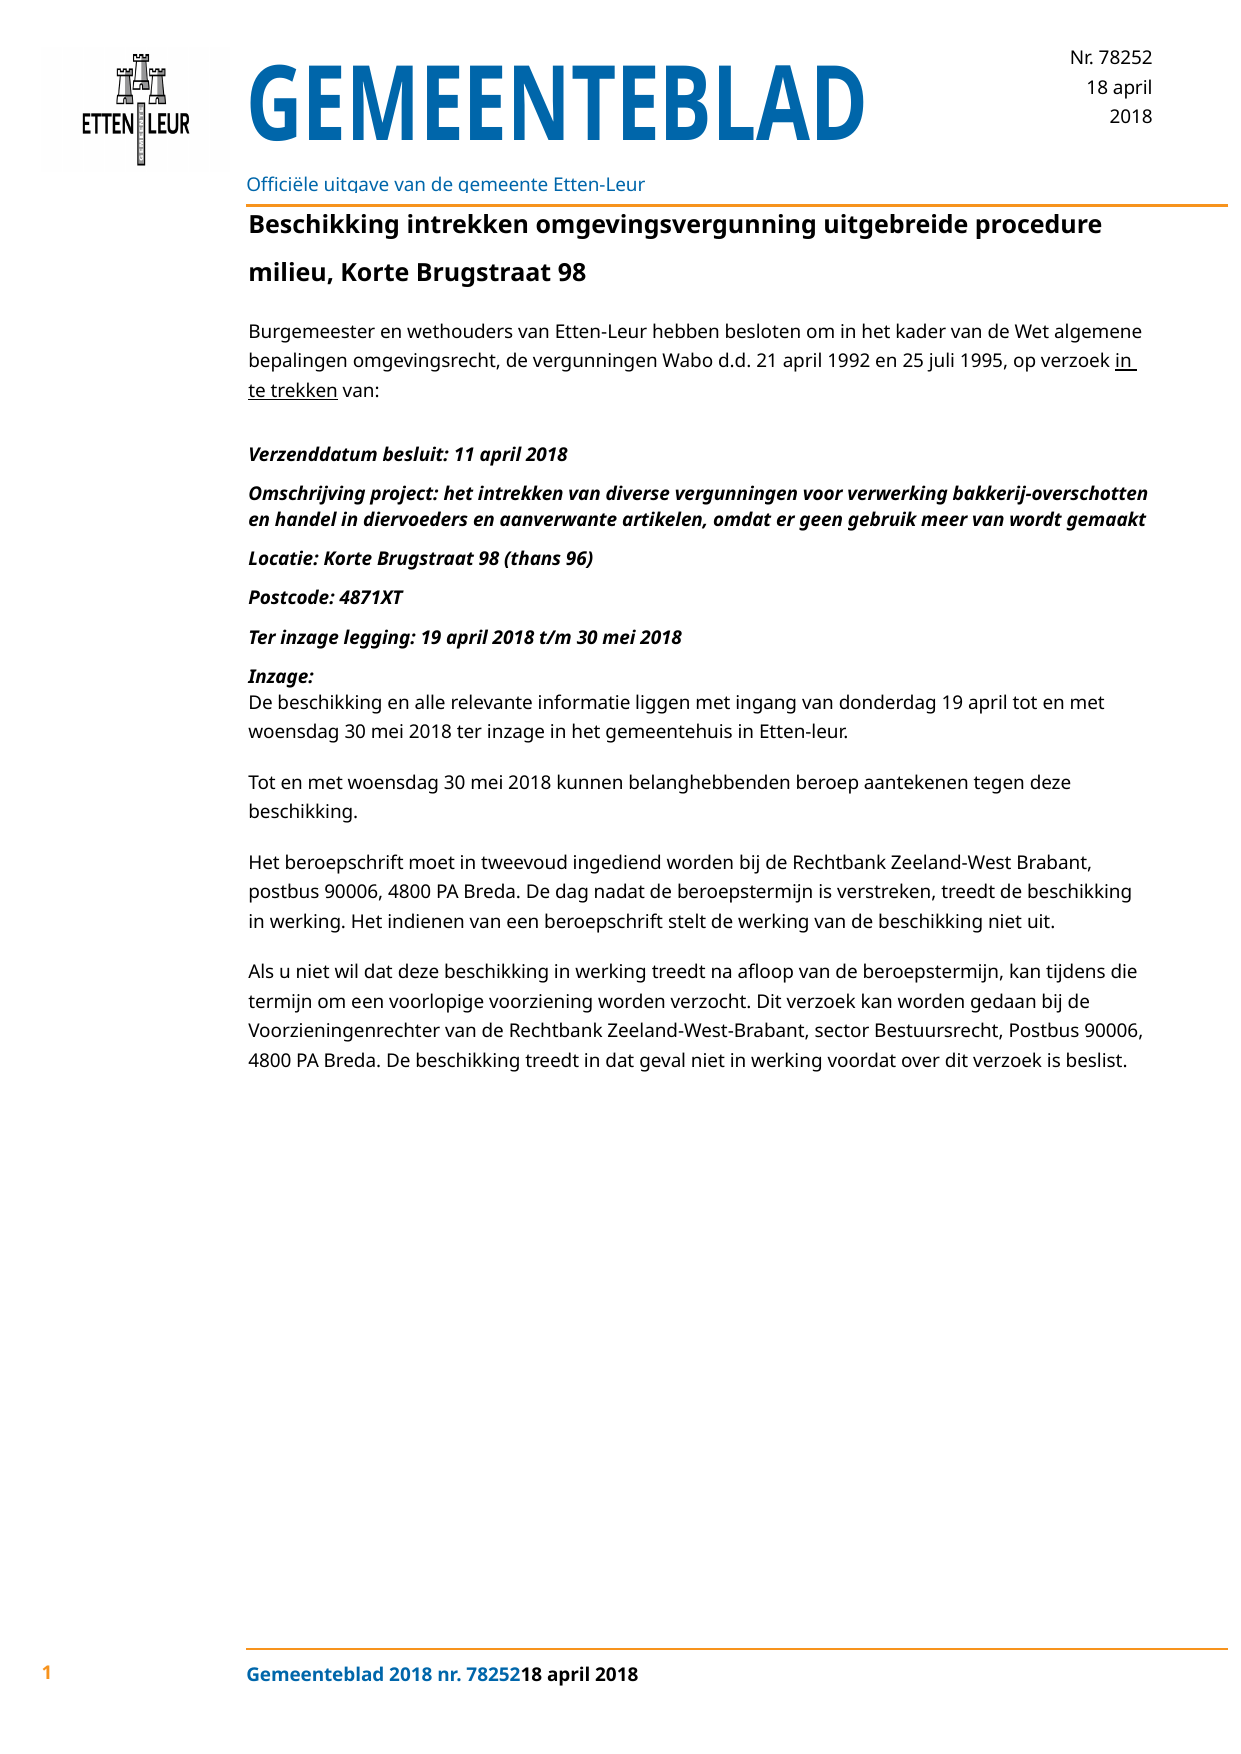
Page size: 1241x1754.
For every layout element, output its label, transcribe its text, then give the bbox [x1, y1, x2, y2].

text De beschikking en alle relevante informatie liggen met ingang van donderdag 19 april tot en met woensdag 30 mei 2018 ter inzage in het gemeentehuis in Etten-leur. [248, 689, 1152, 744]
text Verzenddatum besluit: 11 april 2018 [248, 441, 1152, 467]
text Ter inzage legging: 19 april 2018 t/m 30 mei 2018 [248, 624, 1152, 649]
text Het beroepschrift moet in tweevoud ingediend worden bij de Rechtbank Zeeland-West Brabant, postbus 90006, 4800 PA Breda. De dag nadat de beroepstermijn is verstreken, treedt de beschikking in werking. Het indienen van een beroepschrift stelt de werking van de beschikking niet uit. [248, 849, 1152, 934]
text Burgemeester en wethouders van Etten-Leur hebben besloten om in het kader van de Wet algemene bepalingen omgevingsrecht, de vergunningen Wabo d.d. 21 april 1992 en 25 juli 1995, op verzoek in te trekken van: [248, 318, 1152, 403]
text Als u niet wil dat deze beschikking in werking treedt na afloop van de beroepstermijn, kan tijdens die termijn om een voorlopige voorziening worden verzocht. Dit verzoek kan worden gedaan bij de Voorzieningenrechter van de Rechtbank Zeeland-West-Brabant, sector Bestuursrecht, Postbus 90006, 4800 PA Breda. De beschikking treedt in dat geval niet in werking voordat over dit verzoek is beslist. [248, 958, 1152, 1073]
text Locatie: Korte Brugstraat 98 (thans 96) [248, 545, 1152, 571]
text Inzage: [248, 663, 1152, 689]
picture [41, 47, 231, 172]
text Omschrijving project: het intrekken van diverse vergunningen voor verwerking bakkerij-overschotten en handel in diervoeders en aanverwante artikelen, omdat er geen gebruik meer van wordt gemaakt [248, 480, 1152, 532]
text Tot en met woensdag 30 mei 2018 kunnen belanghebbenden beroep aantekenen tegen deze beschikking. [248, 769, 1152, 824]
text Postcode: 4871XT [248, 584, 1152, 610]
text Beschikking intrekken omgevingsvergunning uitgebreide procedure milieu, Korte Brugstraat 98 [248, 207, 1152, 288]
